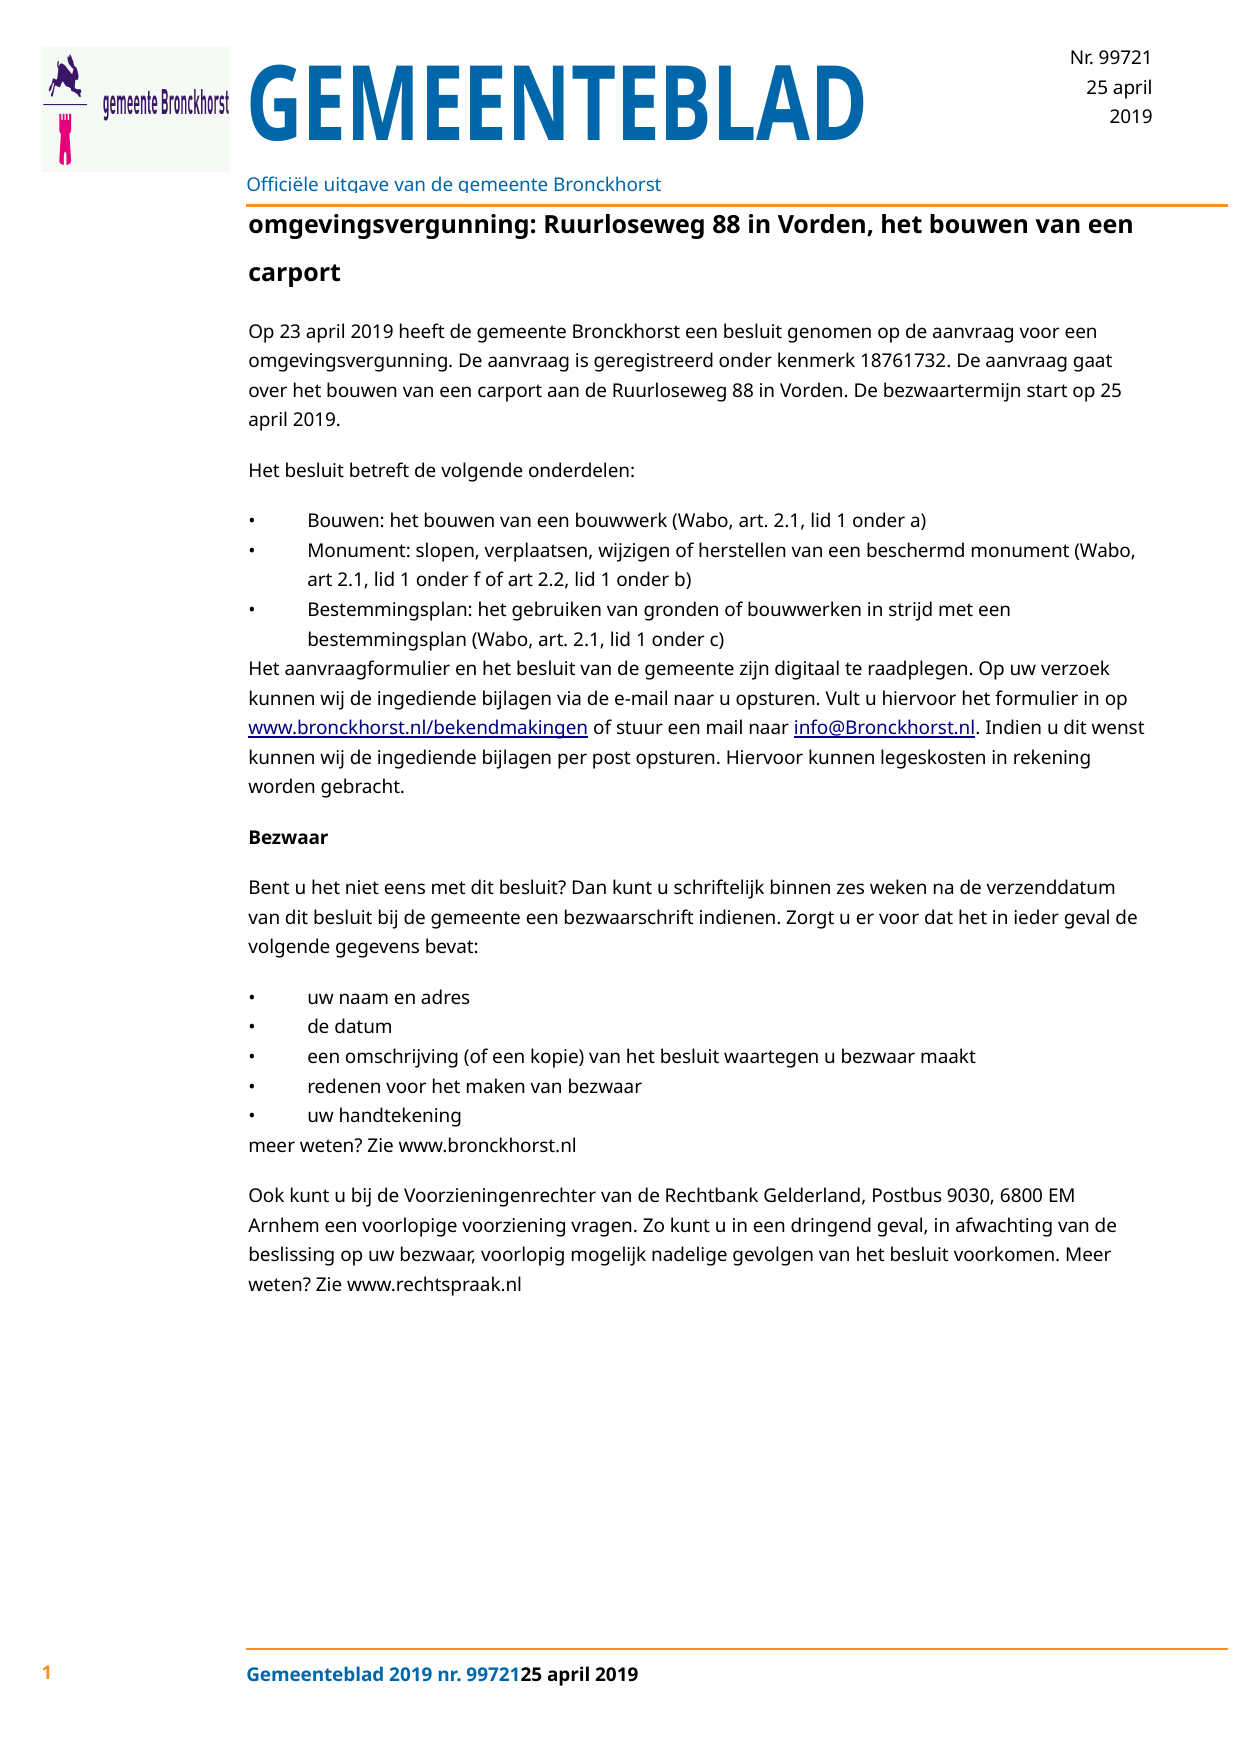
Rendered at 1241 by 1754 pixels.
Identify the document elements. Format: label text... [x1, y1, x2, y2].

list redenen voor het maken van bezwaar [248, 1073, 1152, 1099]
list uw naam en adres [248, 984, 1152, 1010]
text Op 23 april 2019 heeft de gemeente Bronckhorst een besluit genomen op de aanvraag voor een omgevingsvergunning. De aanvraag is geregistreerd onder kenmerk 18761732. De aanvraag gaat over het bouwen van een carport aan de Ruurloseweg 88 in Vorden. De bezwaartermijn start op 25 april 2019. [248, 318, 1152, 432]
list een omschrijving (of een kopie) van het besluit waartegen u bezwaar maakt [248, 1043, 1152, 1069]
text omgevingsvergunning: Ruurloseweg 88 in Vorden, het bouwen van een carport [248, 207, 1152, 288]
list Bouwen: het bouwen van een bouwwerk (Wabo, art. 2.1, lid 1 onder a) [248, 507, 1152, 533]
list Monument: slopen, verplaatsen, wijzigen of herstellen van een beschermd monument (Wabo, art 2.1, lid 1 onder f of art 2.2, lid 1 onder b) [248, 537, 1152, 592]
list Bestemmingsplan: het gebruiken van gronden of bouwwerken in strijd met een bestemmingsplan (Wabo, art. 2.1, lid 1 onder c) [248, 596, 1152, 652]
text Bent u het niet eens met dit besluit? Dan kunt u schriftelijk binnen zes weken na de verzenddatum van dit besluit bij de gemeente een bezwaarschrift indienen. Zorgt u er voor dat het in ieder geval de volgende gegevens bevat: [248, 874, 1152, 959]
text Het aanvraagformulier en het besluit van de gemeente zijn digitaal te raadplegen. Op uw verzoek kunnen wij de ingediende bijlagen via de e-mail naar u opsturen. Vult u hiervoor het formulier in op www.bronckhorst.nl/bekendmakingen of stuur een mail naar info@Bronckhorst.nl. Indien u dit wenst kunnen wij de ingediende bijlagen per post opsturen. Hiervoor kunnen legeskosten in rekening worden gebracht. [248, 655, 1152, 799]
text Ook kunt u bij de Voorzieningenrechter van de Rechtbank Gelderland, Postbus 9030, 6800 EM Arnhem een voorlopige voorziening vragen. Zo kunt u in een dringend geval, in afwachting van de beslissing op uw bezwaar, voorlopig mogelijk nadelige gevolgen van het besluit voorkomen. Meer weten? Zie www.rechtspraak.nl [248, 1182, 1152, 1297]
picture [41, 47, 231, 172]
list de datum [248, 1014, 1152, 1039]
text meer weten? Zie www.bronckhorst.nl [248, 1132, 1152, 1158]
list uw handtekening [248, 1102, 1152, 1128]
text Het besluit betreft de volgende onderdelen: [248, 457, 1152, 483]
text Bezwaar [248, 824, 1152, 850]
